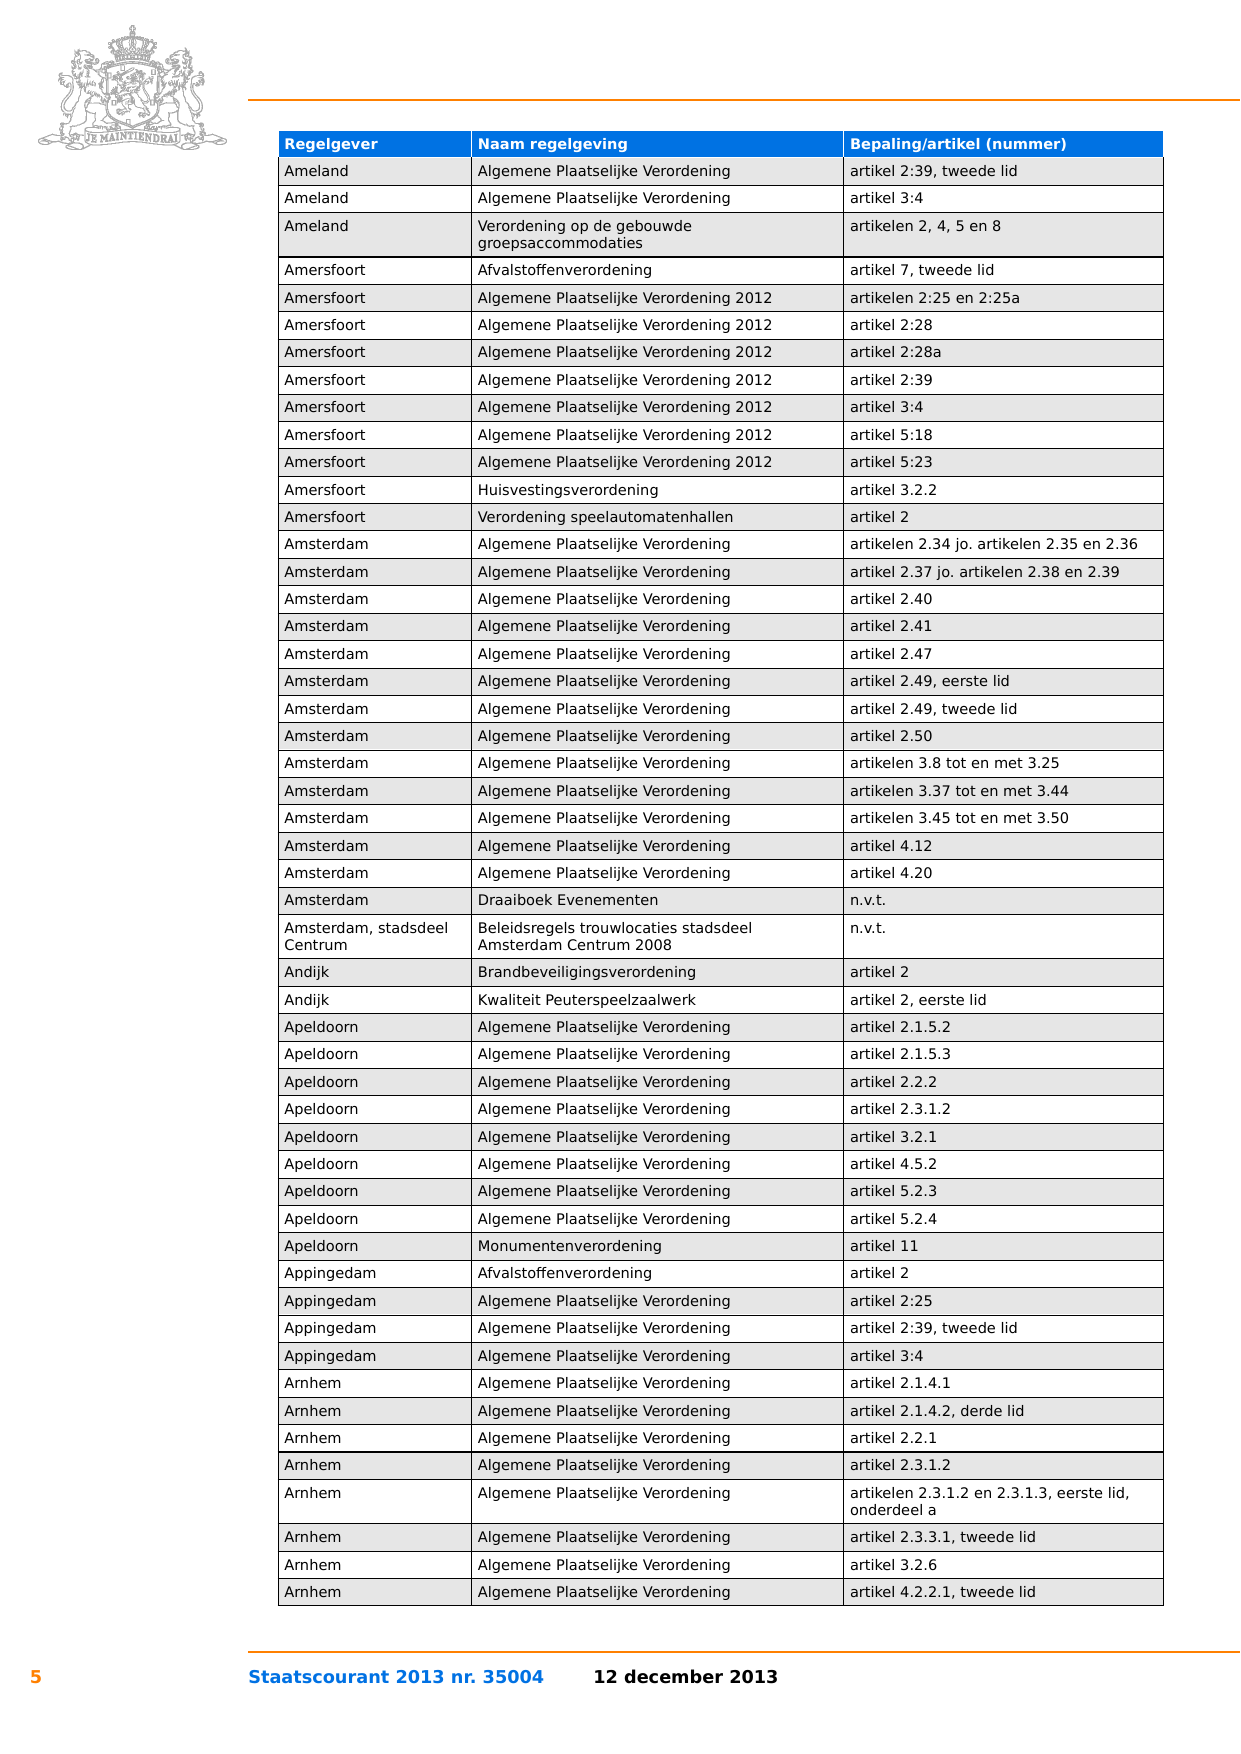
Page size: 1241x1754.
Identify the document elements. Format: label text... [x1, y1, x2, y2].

table_cell artikel 2.3.1.2 [844, 1096, 1163, 1123]
table_cell Algemene Plaatselijke Verordening [472, 559, 843, 585]
table_cell Algemene Plaatselijke Verordening [472, 1124, 843, 1150]
table_cell artikel 2.1.5.3 [844, 1042, 1163, 1068]
table_cell Algemene Plaatselijke Verordening 2012 [472, 340, 843, 366]
table_cell artikel 3:4 [844, 395, 1163, 421]
table_cell Arnhem [279, 1480, 471, 1523]
table_cell Algemene Plaatselijke Verordening [472, 751, 843, 777]
table_cell Ameland [279, 158, 471, 185]
table_cell Algemene Plaatselijke Verordening 2012 [472, 449, 843, 476]
table_cell artikel 4.12 [844, 833, 1163, 859]
table_cell artikelen 2.34 jo. artikelen 2.35 en 2.36 [844, 531, 1163, 558]
table_cell Algemene Plaatselijke Verordening 2012 [472, 312, 843, 339]
table_cell artikel 3:4 [844, 1343, 1163, 1369]
table_cell Algemene Plaatselijke Verordening [472, 1316, 843, 1342]
table_cell Amsterdam [279, 860, 471, 887]
table_cell artikel 3.2.1 [844, 1124, 1163, 1150]
table_cell Andijk [279, 959, 471, 986]
table_cell artikel 4.20 [844, 860, 1163, 887]
table_cell Arnhem [279, 1524, 471, 1551]
table_cell artikel 4.2.2.1, tweede lid [844, 1579, 1163, 1605]
table_cell artikel 2.49, eerste lid [844, 669, 1163, 695]
table_cell artikel 2.49, tweede lid [844, 696, 1163, 722]
table_cell Arnhem [279, 1552, 471, 1578]
table_cell Apeldoorn [279, 1206, 471, 1232]
table_cell Apeldoorn [279, 1069, 471, 1095]
table_cell Arnhem [279, 1579, 471, 1605]
table_cell Amersfoort [279, 367, 471, 393]
table_cell Algemene Plaatselijke Verordening [472, 1014, 843, 1041]
table_cell artikel 3.2.2 [844, 477, 1163, 503]
table_cell artikel 2.1.4.2, derde lid [844, 1398, 1163, 1424]
table_cell Algemene Plaatselijke Verordening [472, 778, 843, 804]
table_cell Arnhem [279, 1370, 471, 1397]
table_cell Algemene Plaatselijke Verordening [472, 1151, 843, 1177]
table_cell Algemene Plaatselijke Verordening [472, 860, 843, 887]
table_cell artikel 7, tweede lid [844, 258, 1163, 284]
table_cell Appingedam [279, 1343, 471, 1369]
table_cell artikelen 3.45 tot en met 3.50 [844, 805, 1163, 832]
table_cell artikel 5:18 [844, 422, 1163, 448]
table_cell artikel 2:25 [844, 1288, 1163, 1314]
table_cell Algemene Plaatselijke Verordening [472, 1480, 843, 1523]
table_cell artikel 2 [844, 1261, 1163, 1287]
table_cell artikel 2.1.5.2 [844, 1014, 1163, 1041]
table_cell Algemene Plaatselijke Verordening [472, 1096, 843, 1123]
table_cell Amersfoort [279, 285, 471, 311]
table_cell Algemene Plaatselijke Verordening [472, 1524, 843, 1551]
table_cell Andijk [279, 987, 471, 1013]
table_cell Amersfoort [279, 340, 471, 366]
table_cell Amsterdam [279, 723, 471, 749]
table_header Naam regelgeving [472, 131, 843, 157]
table_cell artikel 2:39 [844, 367, 1163, 393]
table_cell Algemene Plaatselijke Verordening [472, 1343, 843, 1369]
table_cell n.v.t. [844, 888, 1163, 914]
table_cell Algemene Plaatselijke Verordening [472, 1398, 843, 1424]
table_cell artikel 2:39, tweede lid [844, 158, 1163, 185]
table_cell Appingedam [279, 1261, 471, 1287]
table_cell Amersfoort [279, 477, 471, 503]
table_cell Brandbeveiligingsverordening [472, 959, 843, 986]
table_cell Apeldoorn [279, 1014, 471, 1041]
table_cell Amsterdam, stadsdeel Centrum [279, 915, 471, 958]
table_cell Algemene Plaatselijke Verordening [472, 1425, 843, 1451]
table_cell Monumentenverordening [472, 1233, 843, 1260]
table_cell Algemene Plaatselijke Verordening [472, 669, 843, 695]
table_cell Afvalstoffenverordening [472, 258, 843, 284]
table_cell artikel 2.40 [844, 586, 1163, 613]
table_cell Beleidsregels trouwlocaties stadsdeel Amsterdam Centrum 2008 [472, 915, 843, 958]
table_cell Amsterdam [279, 559, 471, 585]
table_cell Ameland [279, 213, 471, 256]
table_cell artikel 2.2.1 [844, 1425, 1163, 1451]
table_cell Verordening op de gebouwde groepsaccommodaties [472, 213, 843, 256]
table_cell Apeldoorn [279, 1096, 471, 1123]
table_cell artikelen 3.37 tot en met 3.44 [844, 778, 1163, 804]
table_cell Algemene Plaatselijke Verordening [472, 1370, 843, 1397]
table_cell Algemene Plaatselijke Verordening [472, 1069, 843, 1095]
table_cell artikelen 2:25 en 2:25a [844, 285, 1163, 311]
table_cell Algemene Plaatselijke Verordening 2012 [472, 285, 843, 311]
table_cell Amsterdam [279, 751, 471, 777]
table_cell artikel 2.2.2 [844, 1069, 1163, 1095]
table_cell artikelen 3.8 tot en met 3.25 [844, 751, 1163, 777]
table_cell Amsterdam [279, 586, 471, 613]
table_cell Apeldoorn [279, 1151, 471, 1177]
table_cell Algemene Plaatselijke Verordening [472, 1579, 843, 1605]
table_cell Algemene Plaatselijke Verordening [472, 614, 843, 640]
table_cell artikel 2:39, tweede lid [844, 1316, 1163, 1342]
table_cell Algemene Plaatselijke Verordening [472, 1042, 843, 1068]
table_cell Amsterdam [279, 778, 471, 804]
table_cell artikel 2.37 jo. artikelen 2.38 en 2.39 [844, 559, 1163, 585]
table_cell Huisvestingsverordening [472, 477, 843, 503]
table_cell artikel 2:28a [844, 340, 1163, 366]
table_cell Amsterdam [279, 669, 471, 695]
table_cell artikel 2, eerste lid [844, 987, 1163, 1013]
table_cell Algemene Plaatselijke Verordening [472, 1288, 843, 1314]
table_cell Amsterdam [279, 531, 471, 558]
table_cell Amersfoort [279, 258, 471, 284]
table_cell Algemene Plaatselijke Verordening 2012 [472, 367, 843, 393]
table_cell artikel 2.1.4.1 [844, 1370, 1163, 1397]
table_cell Appingedam [279, 1316, 471, 1342]
table_cell Draaiboek Evenementen [472, 888, 843, 914]
table_cell Algemene Plaatselijke Verordening [472, 696, 843, 722]
table_cell Algemene Plaatselijke Verordening [472, 1552, 843, 1578]
table_cell artikel 2.3.3.1, tweede lid [844, 1524, 1163, 1551]
table_cell artikel 4.5.2 [844, 1151, 1163, 1177]
table_header Regelgever [279, 131, 471, 157]
table_cell Algemene Plaatselijke Verordening [472, 158, 843, 185]
table_cell artikel 2:28 [844, 312, 1163, 339]
table_cell Algemene Plaatselijke Verordening [472, 586, 843, 613]
table_cell Apeldoorn [279, 1179, 471, 1205]
table_cell Amersfoort [279, 312, 471, 339]
table_cell Apeldoorn [279, 1233, 471, 1260]
table_cell Amersfoort [279, 422, 471, 448]
picture [38, 25, 227, 150]
table_cell Amersfoort [279, 504, 471, 530]
table_cell Algemene Plaatselijke Verordening [472, 833, 843, 859]
table_cell Algemene Plaatselijke Verordening [472, 723, 843, 749]
table_cell artikelen 2, 4, 5 en 8 [844, 213, 1163, 256]
table_cell Kwaliteit Peuterspeelzaalwerk [472, 987, 843, 1013]
table_cell Algemene Plaatselijke Verordening [472, 186, 843, 212]
table_cell artikel 2 [844, 504, 1163, 530]
table_cell artikel 3:4 [844, 186, 1163, 212]
table_cell artikel 3.2.6 [844, 1552, 1163, 1578]
table_cell Algemene Plaatselijke Verordening [472, 1206, 843, 1232]
table_cell Algemene Plaatselijke Verordening [472, 805, 843, 832]
table_cell Amsterdam [279, 833, 471, 859]
table_cell Amsterdam [279, 641, 471, 667]
table_cell Algemene Plaatselijke Verordening 2012 [472, 422, 843, 448]
table_cell Algemene Plaatselijke Verordening [472, 531, 843, 558]
table_cell artikel 2 [844, 959, 1163, 986]
table_cell Verordening speelautomatenhallen [472, 504, 843, 530]
table_cell Amsterdam [279, 696, 471, 722]
table_cell Ameland [279, 186, 471, 212]
table_cell artikel 2.41 [844, 614, 1163, 640]
table_cell artikel 2.3.1.2 [844, 1453, 1163, 1479]
table_cell Arnhem [279, 1398, 471, 1424]
table_cell Arnhem [279, 1425, 471, 1451]
table_cell artikel 2.47 [844, 641, 1163, 667]
table_cell Algemene Plaatselijke Verordening [472, 641, 843, 667]
table_cell Algemene Plaatselijke Verordening 2012 [472, 395, 843, 421]
table_cell Afvalstoffenverordening [472, 1261, 843, 1287]
table_cell Amsterdam [279, 614, 471, 640]
table_cell Amsterdam [279, 805, 471, 832]
table_cell Amersfoort [279, 395, 471, 421]
table_cell artikel 2.50 [844, 723, 1163, 749]
table_cell Algemene Plaatselijke Verordening [472, 1179, 843, 1205]
table_cell artikel 5.2.4 [844, 1206, 1163, 1232]
table_cell Amersfoort [279, 449, 471, 476]
table_cell Algemene Plaatselijke Verordening [472, 1453, 843, 1479]
table_cell Arnhem [279, 1453, 471, 1479]
table_cell artikel 5.2.3 [844, 1179, 1163, 1205]
table_cell Appingedam [279, 1288, 471, 1314]
table_cell artikel 5:23 [844, 449, 1163, 476]
table_cell Amsterdam [279, 888, 471, 914]
table_header Bepaling/artikel (nummer) [844, 131, 1163, 157]
table_cell Apeldoorn [279, 1124, 471, 1150]
table_cell Apeldoorn [279, 1042, 471, 1068]
table_cell artikelen 2.3.1.2 en 2.3.1.3, eerste lid, onderdeel a [844, 1480, 1163, 1523]
table_cell n.v.t. [844, 915, 1163, 958]
table_cell artikel 11 [844, 1233, 1163, 1260]
